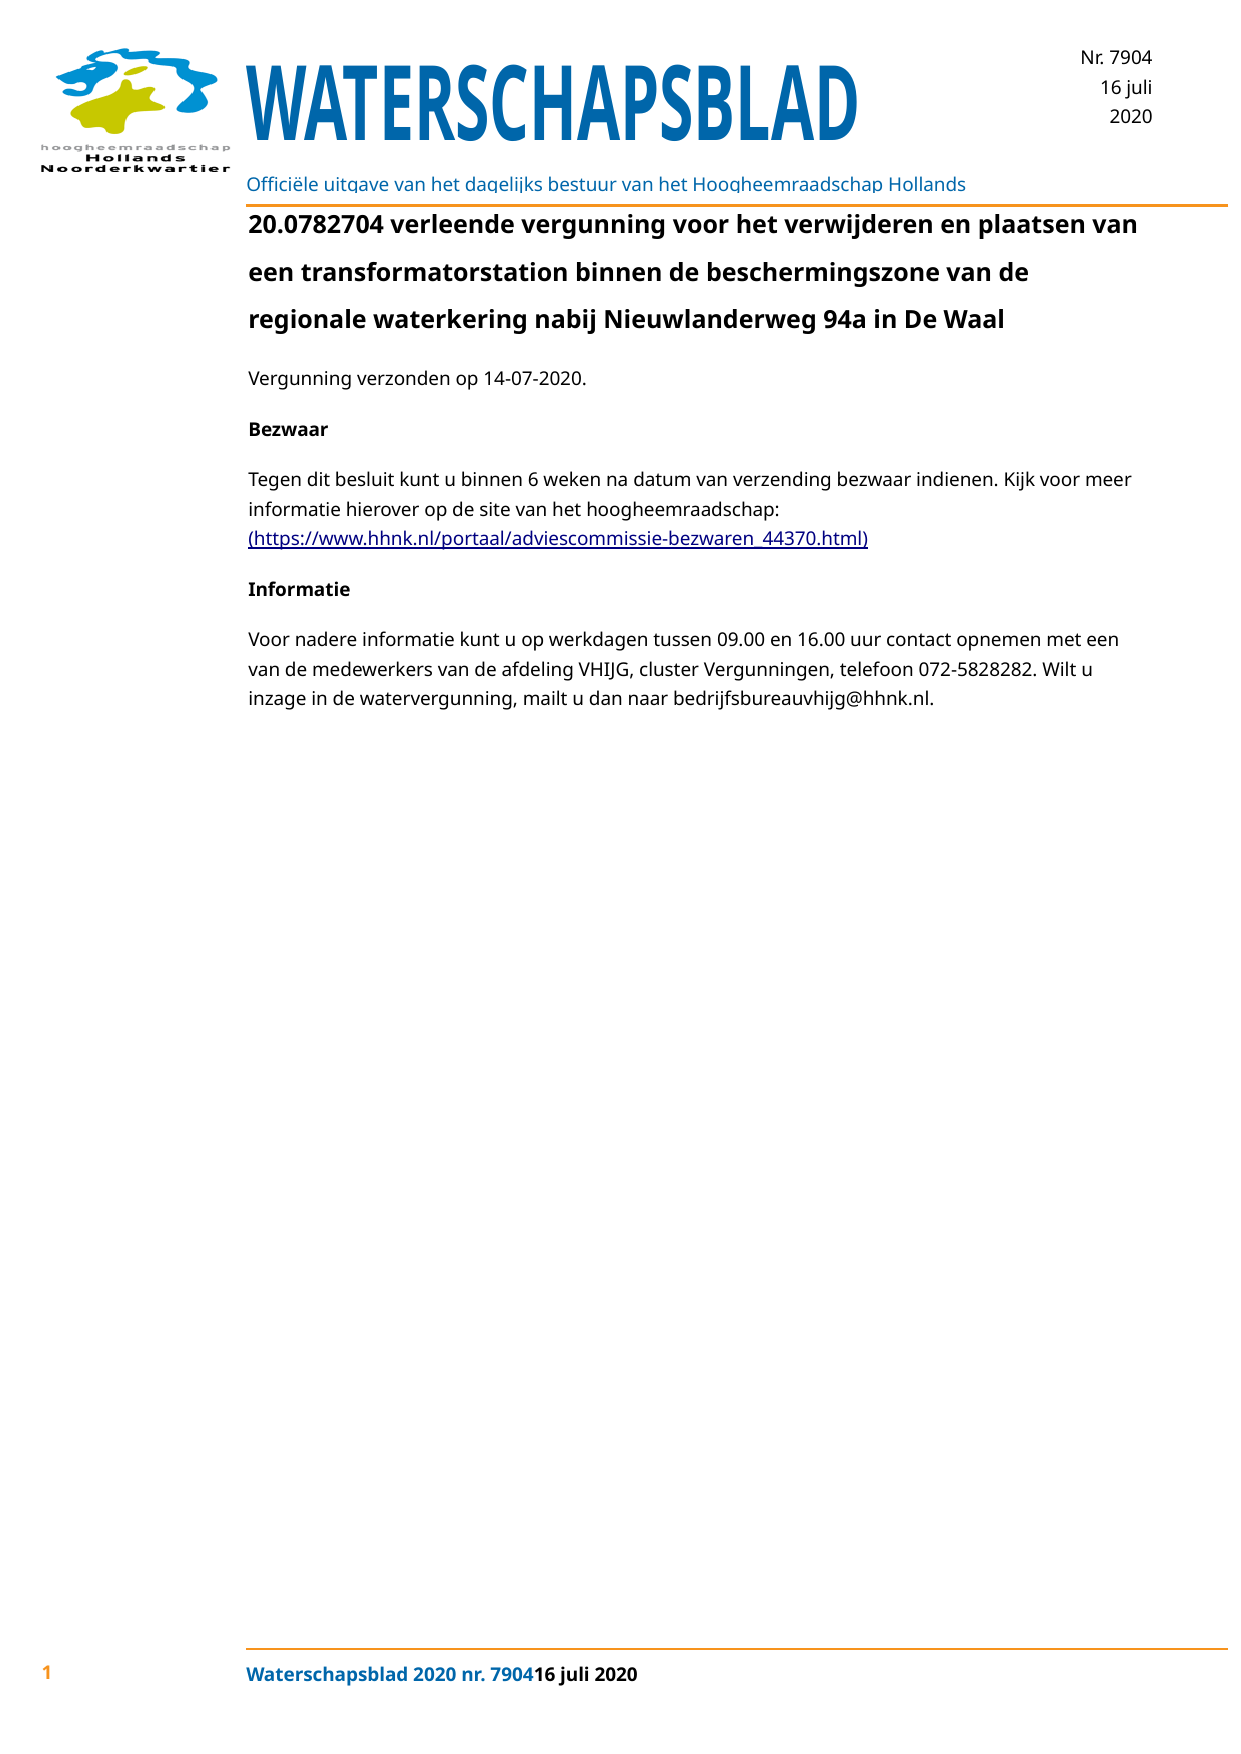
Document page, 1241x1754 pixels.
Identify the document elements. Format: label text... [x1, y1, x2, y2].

text Informatie [248, 576, 1152, 602]
text Tegen dit besluit kunt u binnen 6 weken na datum van verzending bezwaar indienen. Kijk voor meer informatie hierover op de site van het hoogheemraadschap: (https://www.hhnk.nl/portaal/adviescommissie-bezwaren_44370.html) [248, 466, 1152, 551]
text 20.0782704 verleende vergunning voor het verwijderen en plaatsen van een transformatorstation binnen de beschermingszone van de regionale waterkering nabij Nieuwlanderweg 94a in De Waal [248, 207, 1152, 336]
text Bezwaar [248, 416, 1152, 442]
text Voor nadere informatie kunt u op werkdagen tussen 09.00 en 16.00 uur contact opnemen met een van de medewerkers van de afdeling VHIJG, cluster Vergunningen, telefoon 072-5828282. Wilt u inzage in de watervergunning, mailt u dan naar bedrijfsbureauvhijg@hhnk.nl. [248, 626, 1152, 711]
text Vergunning verzonden op 14-07-2020. [248, 366, 1152, 391]
picture [41, 47, 231, 172]
